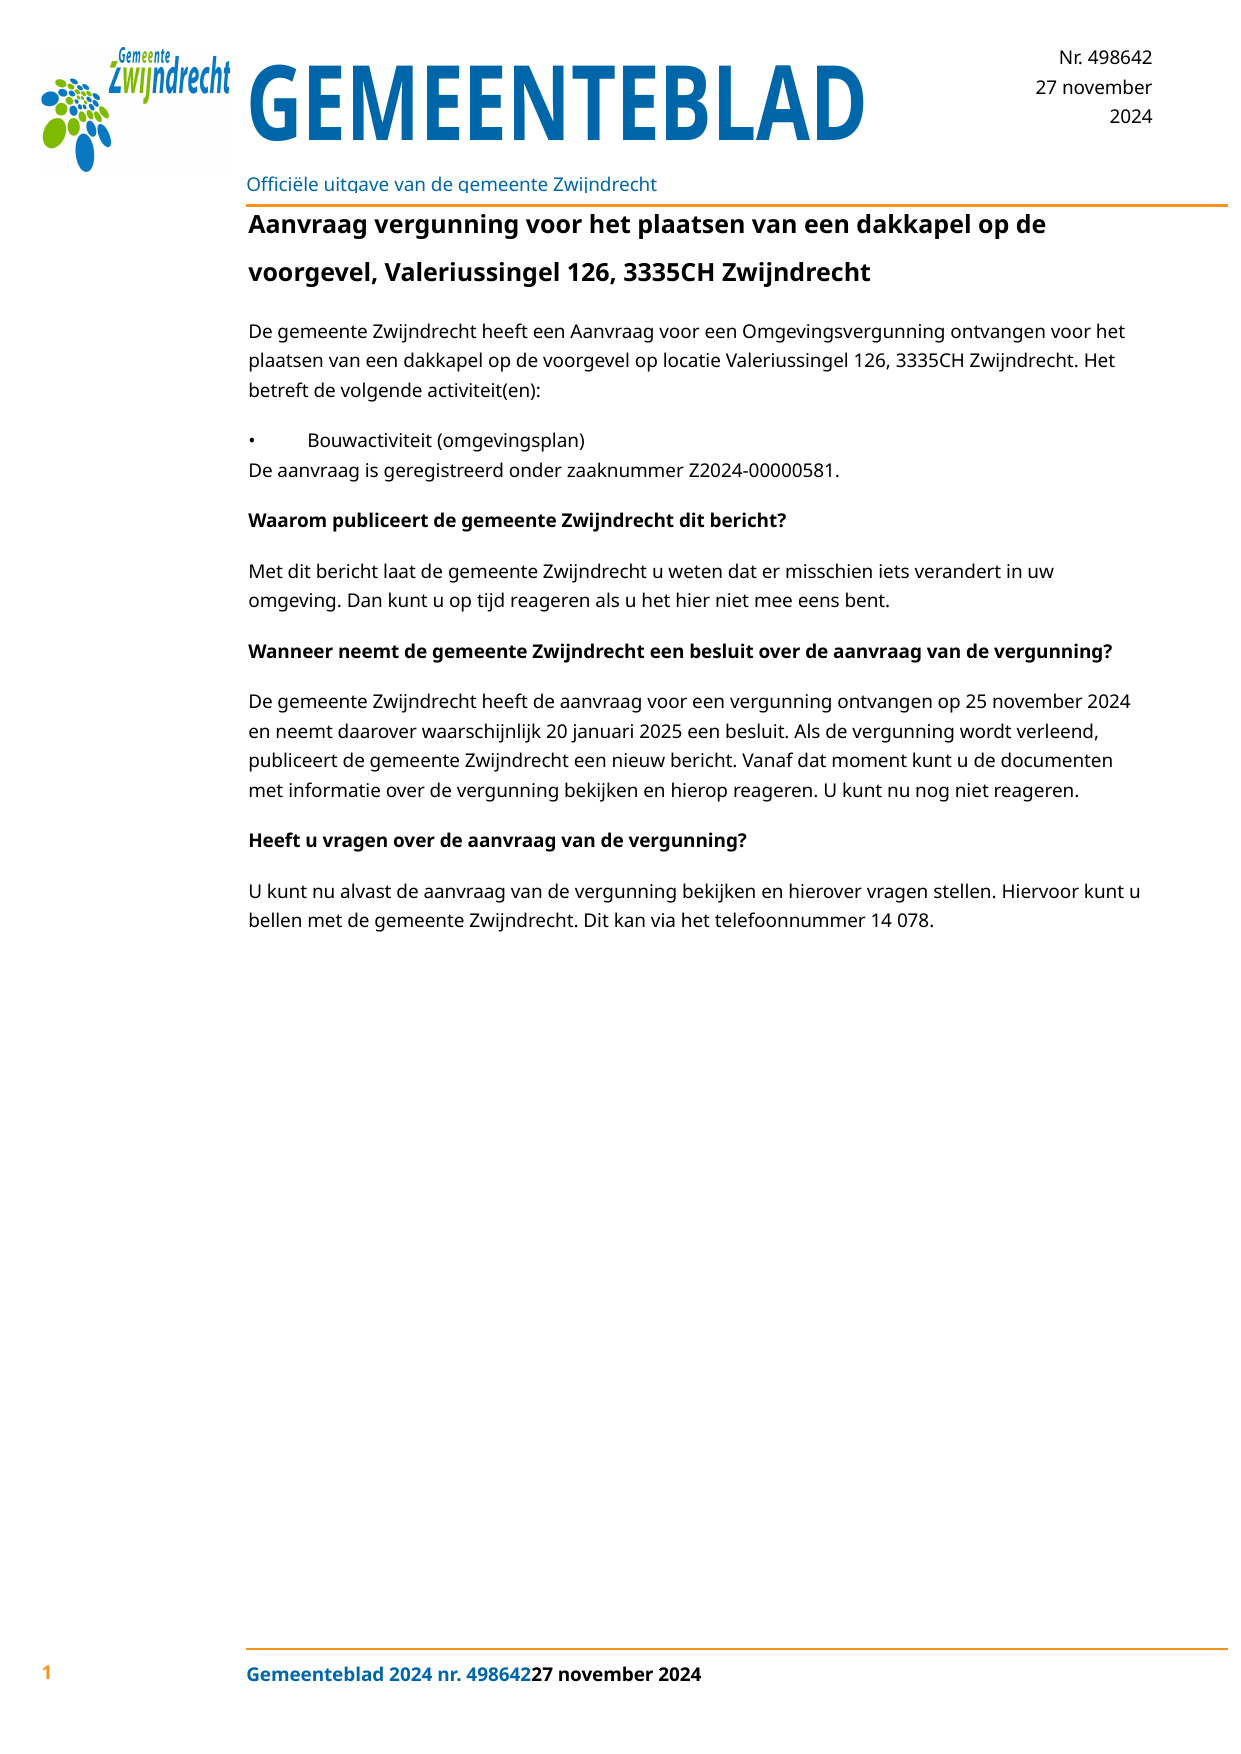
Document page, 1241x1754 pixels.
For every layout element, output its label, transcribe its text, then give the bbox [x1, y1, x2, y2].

text Aanvraag vergunning voor het plaatsen van een dakkapel op de voorgevel, Valeriussingel 126, 3335CH Zwijndrecht [248, 207, 1152, 288]
picture [41, 47, 231, 172]
text Met dit bericht laat de gemeente Zwijndrecht u weten dat er misschien iets verandert in uw omgeving. Dan kunt u op tijd reageren als u het hier niet mee eens bent. [248, 558, 1152, 613]
text Waarom publiceert de gemeente Zwijndrecht dit bericht? [248, 507, 1152, 533]
list Bouwactiviteit (omgevingsplan) [248, 427, 1152, 453]
text De gemeente Zwijndrecht heeft de aanvraag voor een vergunning ontvangen op 25 november 2024 en neemt daarover waarschijnlijk 20 januari 2025 een besluit. Als de vergunning wordt verleend, publiceert de gemeente Zwijndrecht een nieuw bericht. Vanaf dat moment kunt u de documenten met informatie over de vergunning bekijken en hierop reageren. U kunt nu nog niet reageren. [248, 688, 1152, 803]
text De aanvraag is geregistreerd onder zaaknummer Z2024-00000581. [248, 457, 1152, 483]
text U kunt nu alvast de aanvraag van de vergunning bekijken en hierover vragen stellen. Hiervoor kunt u bellen met de gemeente Zwijndrecht. Dit kan via het telefoonnummer 14 078. [248, 878, 1152, 933]
text Heeft u vragen over de aanvraag van de vergunning? [248, 827, 1152, 853]
text De gemeente Zwijndrecht heeft een Aanvraag voor een Omgevingsvergunning ontvangen voor het plaatsen van een dakkapel op de voorgevel op locatie Valeriussingel 126, 3335CH Zwijndrecht. Het betreft de volgende activiteit(en): [248, 318, 1152, 403]
text Wanneer neemt de gemeente Zwijndrecht een besluit over de aanvraag van de vergunning? [248, 638, 1152, 664]
